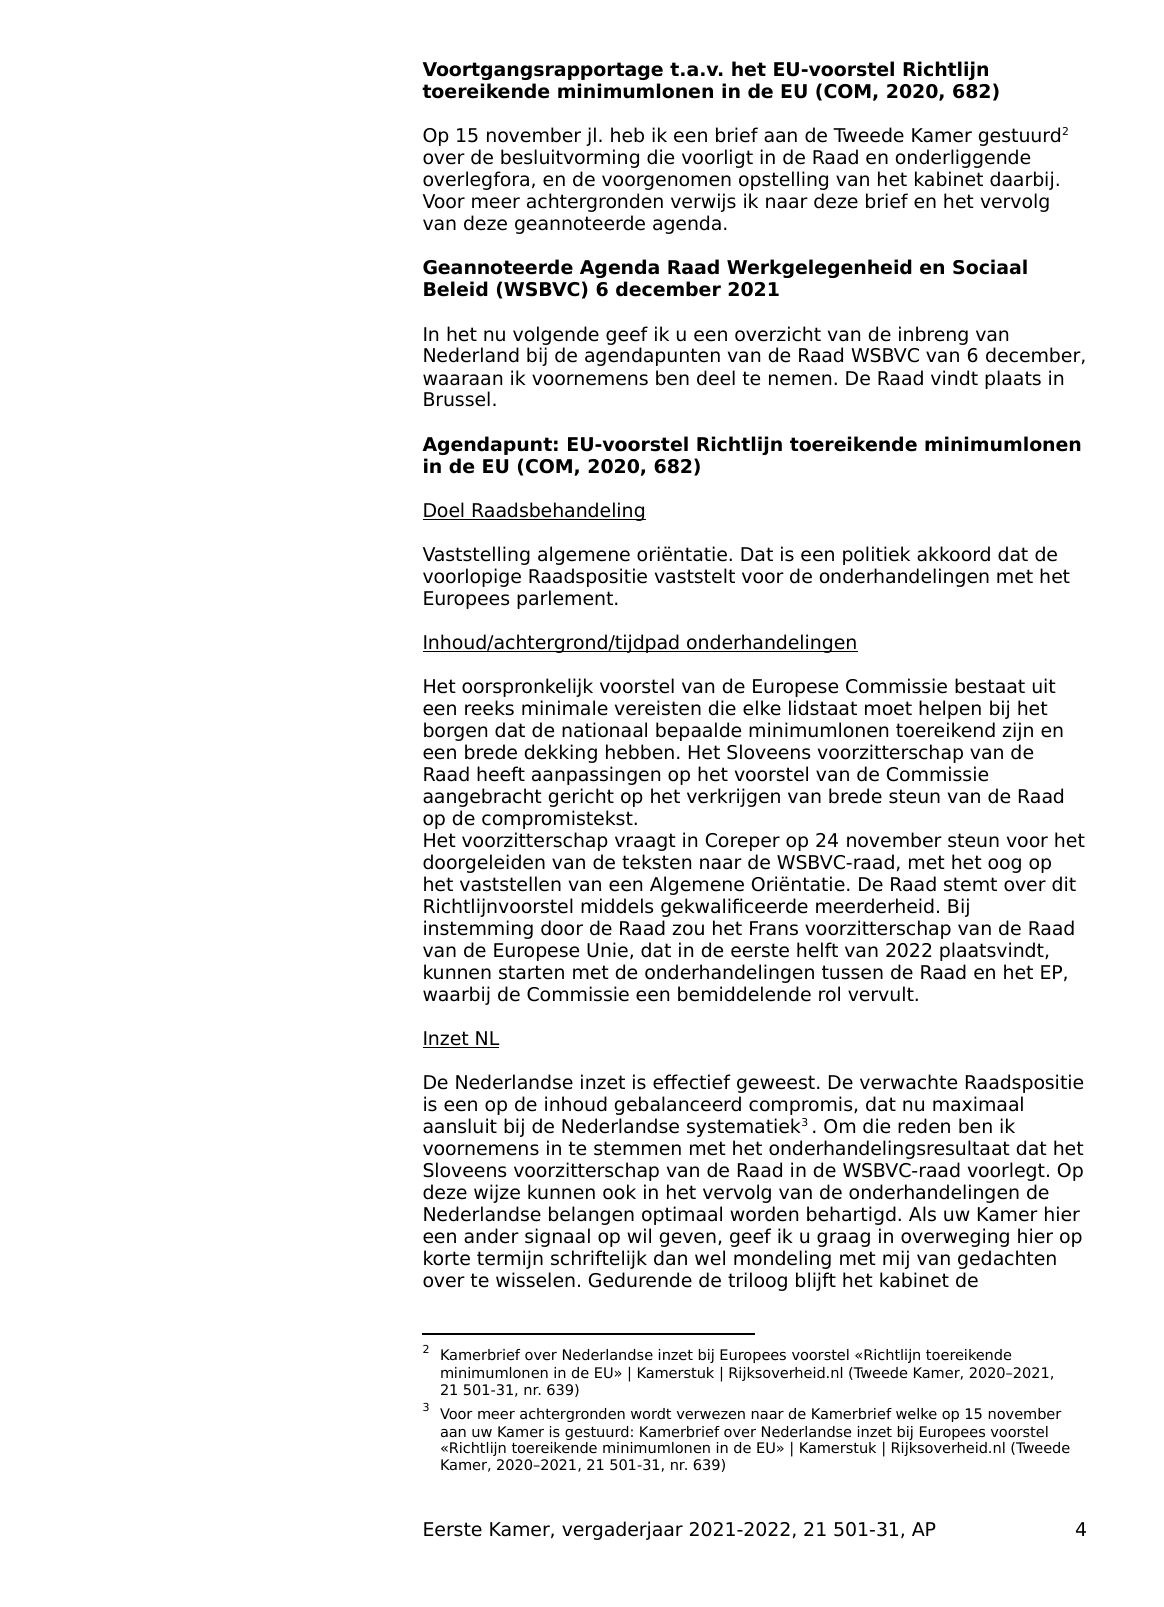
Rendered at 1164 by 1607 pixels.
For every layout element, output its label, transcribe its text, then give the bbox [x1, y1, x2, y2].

subtitle Geannoteerde Agenda Raad Werkgelegenheid en Sociaal Beleid (WSBVC) 6 december 2021 [422, 257, 1087, 301]
text Op 15 november jl. heb ik een brief aan de Tweede Kamer gestuurd over de besluitvorming die voorligt in de Raad en onderliggende overlegfora, en de voorgenomen opstelling van het kabinet daarbij. Voor meer achtergronden verwijs ik naar deze brief en het vervolg van deze geannoteerde agenda. [422, 125, 1087, 235]
text Vaststelling algemene oriëntatie. Dat is een politiek akkoord dat de voorlopige Raadspositie vaststelt voor de onderhandelingen met het Europees parlement. [422, 544, 1087, 610]
text Het voorzitterschap vraagt in Coreper op 24 november steun voor het doorgeleiden van de teksten naar de WSBVC-raad, met het oog op het vaststellen van een Algemene Oriëntatie. De Raad stemt over dit Richtlijnvoorstel middels gekwalificeerde meerderheid. Bij instemming door de Raad zou het Frans voorzitterschap van de Raad van de Europese Unie, dat in de eerste helft van 2022 plaatsvindt, kunnen starten met de onderhandelingen tussen de Raad en het EP, waarbij de Commissie een bemiddelende rol vervult. [422, 830, 1087, 1006]
subtitle Voortgangsrapportage t.a.v. het EU-voorstel Richtlijn toereikende minimumlonen in de EU (COM, 2020, 682) [422, 59, 1087, 103]
text Voor meer achtergronden wordt verwezen naar de Kamerbrief welke op 15 november aan uw Kamer is gestuurd: Kamerbrief over Nederlandse inzet bij Europees voorstel «Richtlijn toereikende minimumlonen in de EU» | Kamerstuk | Rijksoverheid.nl (Tweede Kamer, 2020–2021, 21 501-31, nr. 639) [422, 1402, 1087, 1474]
text Kamerbrief over Nederlandse inzet bij Europees voorstel «Richtlijn toereikende minimumlonen in de EU» | Kamerstuk | Rijksoverheid.nl (Tweede Kamer, 2020–2021, 21 501-31, nr. 639) [422, 1343, 1087, 1399]
text In het nu volgende geef ik u een overzicht van de inbreng van Nederland bij de agendapunten van de Raad WSBVC van 6 december, waaraan ik voornemens ben deel te nemen. De Raad vindt plaats in Brussel. [422, 323, 1087, 411]
text Het oorspronkelijk voorstel van de Europese Commissie bestaat uit een reeks minimale vereisten die elke lidstaat moet helpen bij het borgen dat de nationaal bepaalde minimumlonen toereikend zijn en een brede dekking hebben. Het Sloveens voorzitterschap van de Raad heeft aanpassingen op het voorstel van de Commissie aangebracht gericht op het verkrijgen van brede steun van de Raad op de compromistekst. [422, 676, 1087, 830]
subtitle Doel Raadsbehandeling [422, 500, 1087, 522]
text De Nederlandse inzet is effectief geweest. De verwachte Raadspositie is een op de inhoud gebalanceerd compromis, dat nu maximaal aansluit bij de Nederlandse systematiek. Om die reden ben ik voornemens in te stemmen met het onderhandelingsresultaat dat het Sloveens voorzitterschap van de Raad in de WSBVC-raad voorlegt. Op deze wijze kunnen ook in het vervolg van de onderhandelingen de Nederlandse belangen optimaal worden behartigd. Als uw Kamer hier een ander signaal op wil geven, geef ik u graag in overweging hier op korte termijn schriftelijk dan wel mondeling met mij van gedachten over te wisselen. Gedurende de triloog blijft het kabinet de [422, 1072, 1087, 1292]
subtitle Agendapunt: EU-voorstel Richtlijn toereikende minimumlonen in de EU (COM, 2020, 682) [422, 433, 1087, 477]
subtitle Inhoud/achtergrond/tijdpad onderhandelingen [422, 632, 1087, 654]
subtitle Inzet NL [422, 1028, 1087, 1050]
